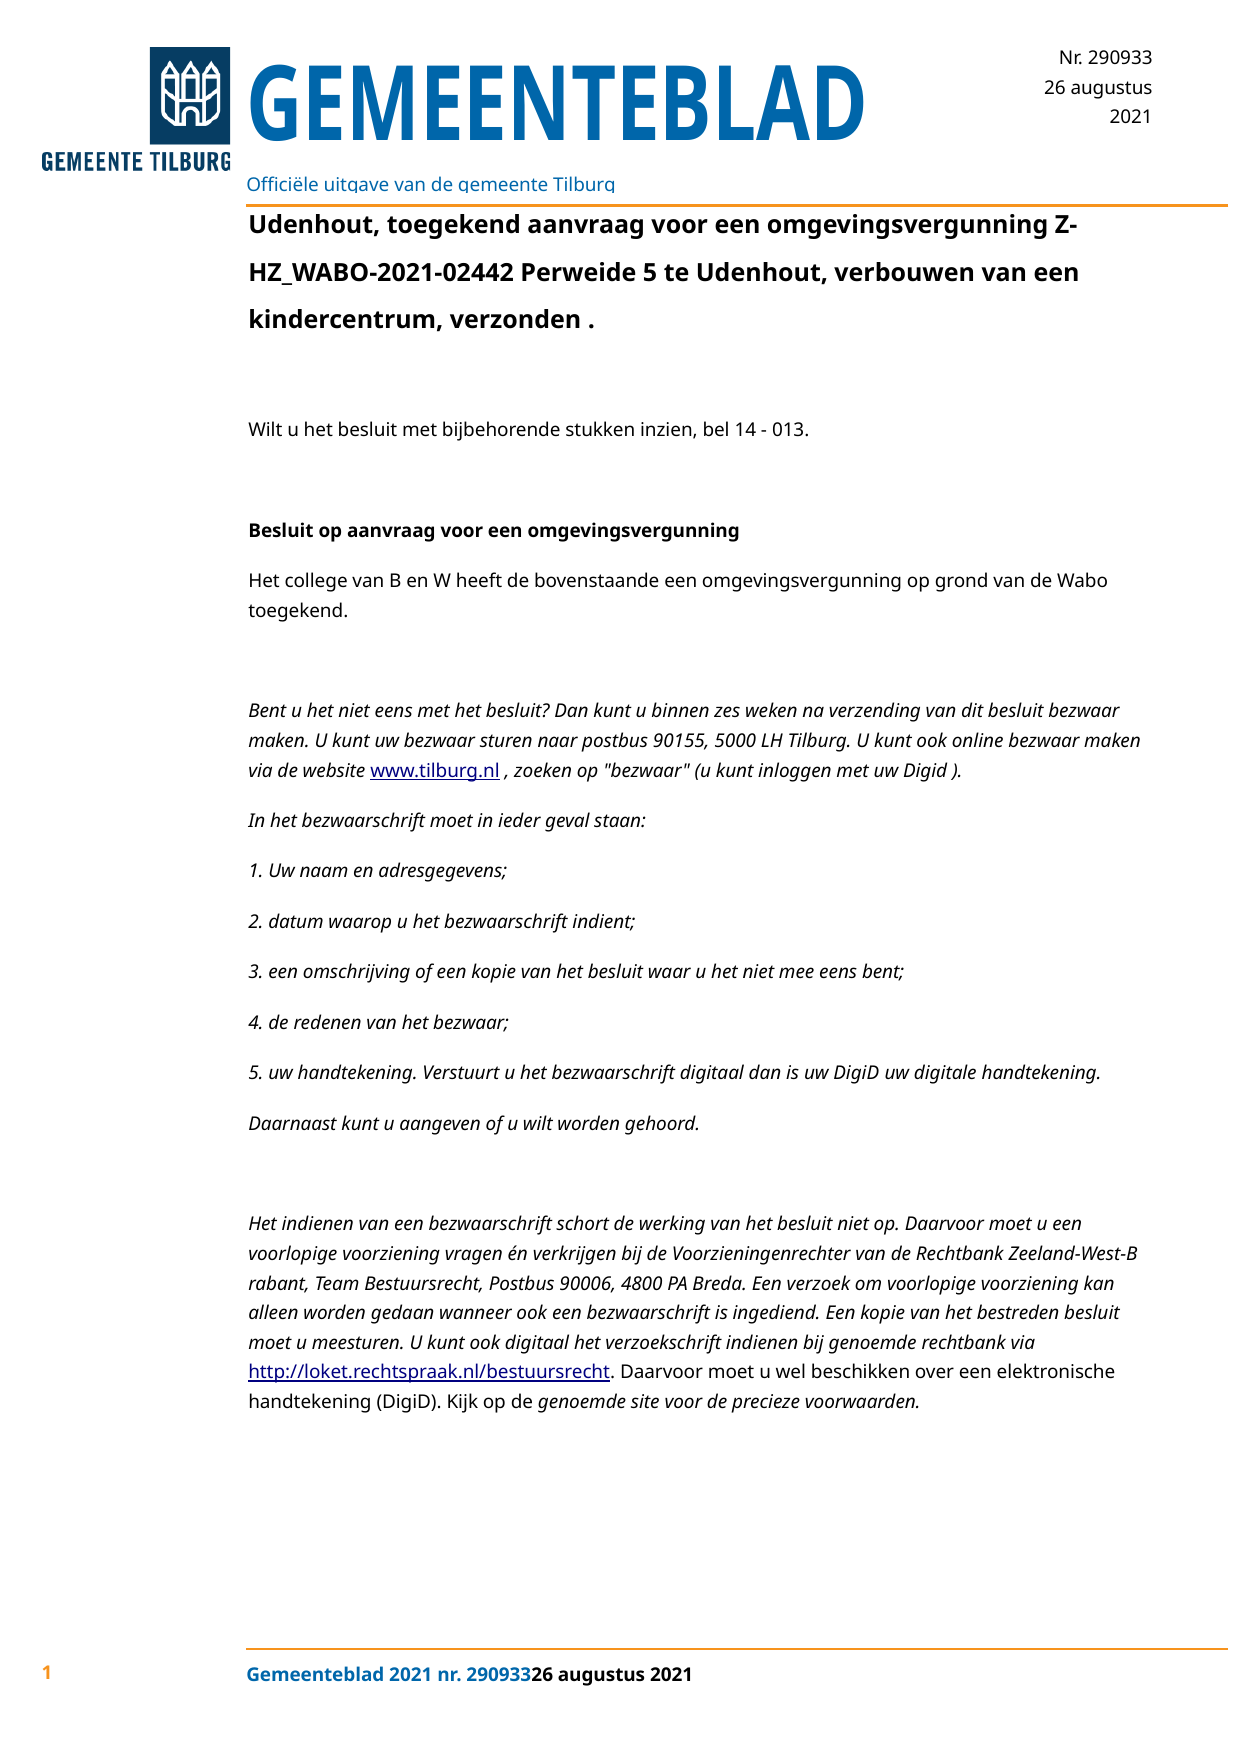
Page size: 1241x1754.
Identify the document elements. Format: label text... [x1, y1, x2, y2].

text Besluit op aanvraag voor een omgevingsvergunning [248, 517, 1152, 542]
text Bent u het niet eens met het besluit? Dan kunt u binnen zes weken na verzending van dit besluit bezwaar maken. U kunt uw bezwaar sturen naar postbus 90155, 5000 LH Tilburg. U kunt ook online bezwaar maken via de website www.tilburg.nl , zoeken op "bezwaar" (u kunt inloggen met uw Digid ). [248, 698, 1152, 782]
text Daarnaast kunt u aangeven of u wilt worden gehoord. [248, 1110, 1152, 1135]
text Wilt u het besluit met bijbehorende stukken inzien, bel 14 - 013. [248, 416, 1152, 442]
text 2. datum waarop u het bezwaarschrift indient; [248, 908, 1152, 934]
text 5. uw handtekening. Verstuurt u het bezwaarschrift digitaal dan is uw DigiD uw digitale handtekening. [248, 1059, 1152, 1085]
text 1. Uw naam en adresgegevens; [248, 858, 1152, 883]
text 3. een omschrijving of een kopie van het besluit waar u het niet mee eens bent; [248, 958, 1152, 984]
text Udenhout, toegekend aanvraag voor een omgevingsvergunning Z-HZ_WABO-2021-02442 Perweide 5 te Udenhout, verbouwen van een kindercentrum, verzonden . [248, 207, 1152, 336]
text 4. de redenen van het bezwaar; [248, 1009, 1152, 1034]
text In het bezwaarschrift moet in ieder geval staan: [248, 807, 1152, 833]
picture [41, 47, 231, 172]
text Het indienen van een bezwaarschrift schort de werking van het besluit niet op. Daarvoor moet u een voorlopige voorziening vragen én verkrijgen bij de Voorzieningenrechter van de Rechtbank Zeeland-West-B rabant, Team Bestuursrecht, Postbus 90006, 4800 PA Breda. Een verzoek om voorlopige voorziening kan alleen worden gedaan wanneer ook een bezwaarschrift is ingediend. Een kopie van het bestreden besluit moet u meesturen. U kunt ook digitaal het verzoekschrift indienen bij genoemde rechtbank via http://loket.rechtspraak.nl/bestuursrecht. Daarvoor moet u wel beschikken over een elektronische handtekening (DigiD). Kijk op de genoemde site voor de precieze voorwaarden. [248, 1211, 1152, 1414]
text Het college van B en W heeft de bovenstaande een omgevingsvergunning op grond van de Wabo toegekend. [248, 567, 1152, 622]
